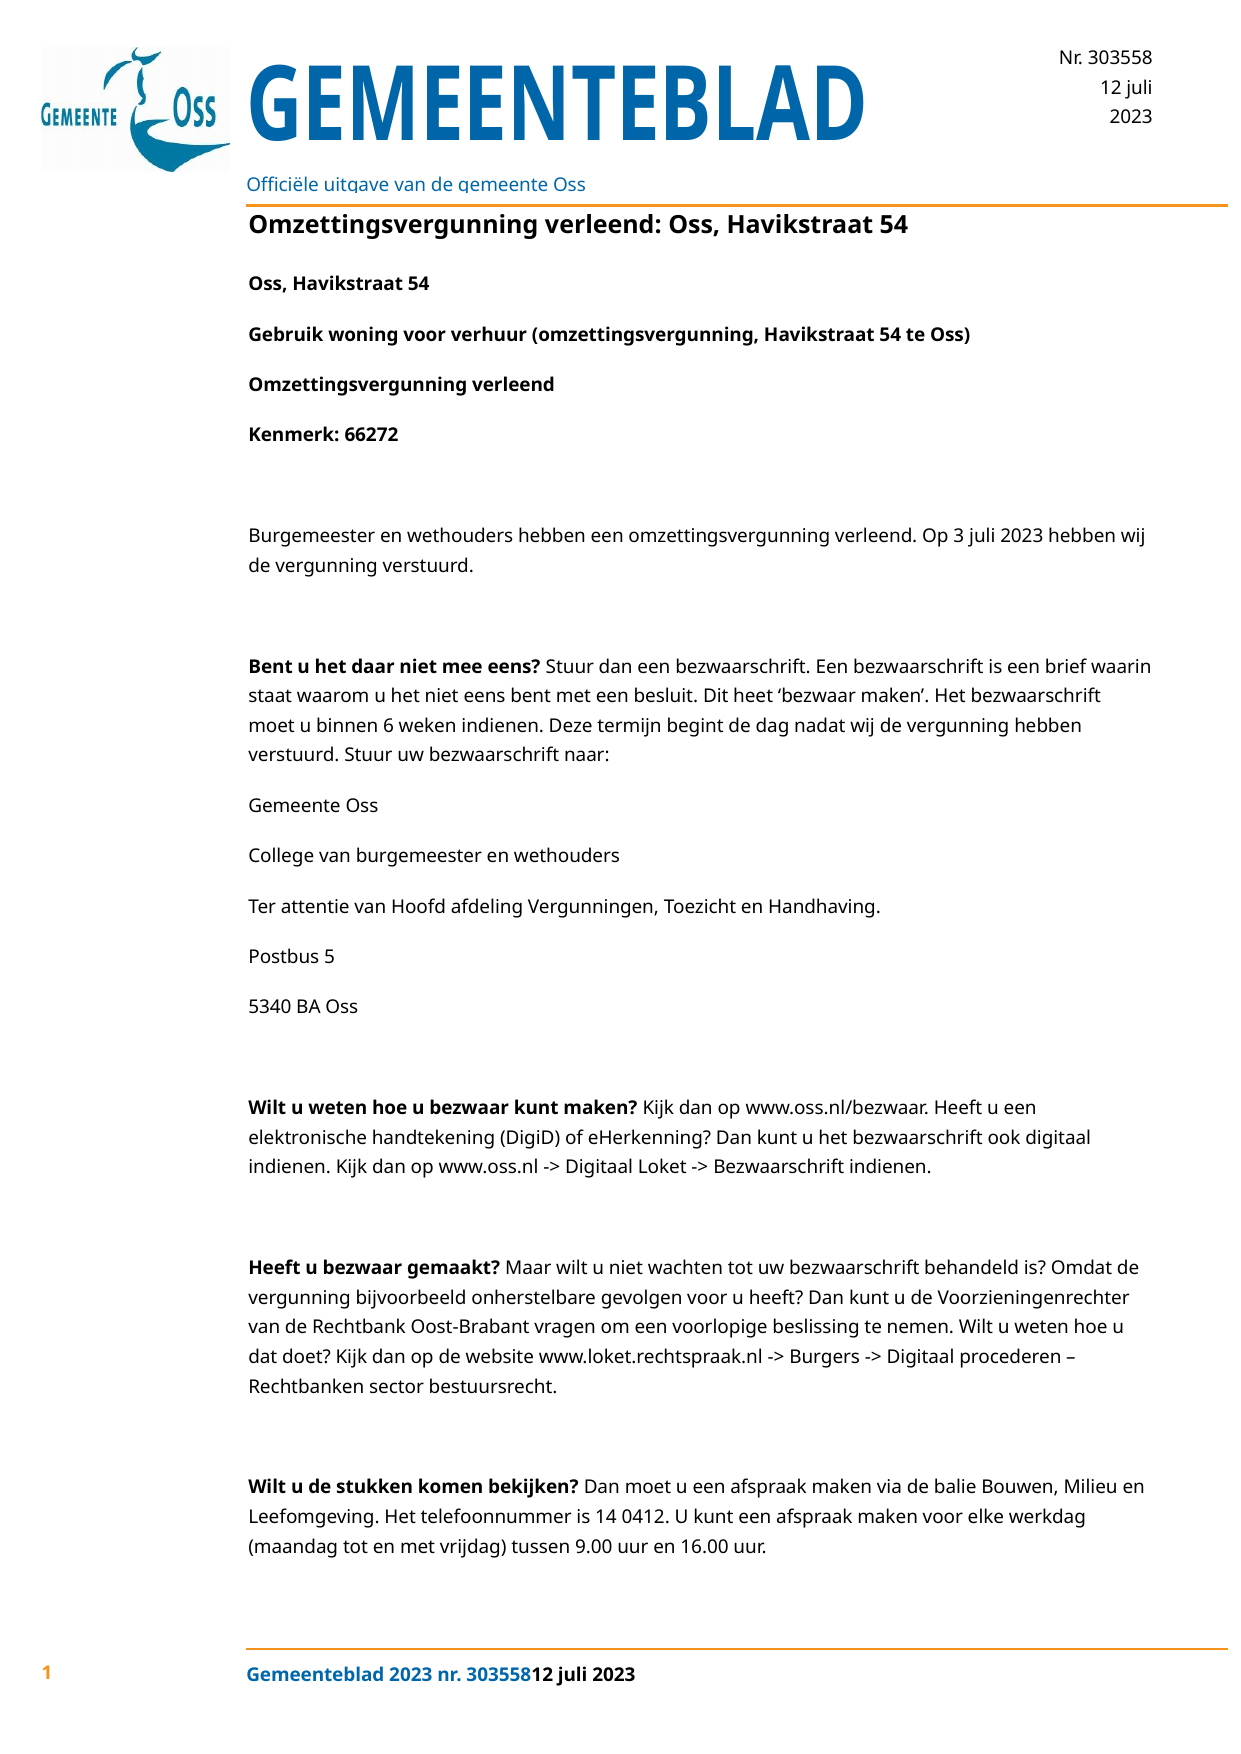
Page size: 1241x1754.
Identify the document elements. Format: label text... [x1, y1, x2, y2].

text Oss, Havikstraat 54 [248, 270, 1152, 296]
text Burgemeester en wethouders hebben een omzettingsvergunning verleend. Op 3 juli 2023 hebben wij de vergunning verstuurd. [248, 522, 1152, 578]
text 5340 BA Oss [248, 994, 1152, 1019]
text Kenmerk: 66272 [248, 422, 1152, 447]
text College van burgemeester en wethouders [248, 842, 1152, 868]
text Ter attentie van Hoofd afdeling Vergunningen, Toezicht en Handhaving. [248, 893, 1152, 918]
text Omzettingsvergunning verleend [248, 371, 1152, 397]
text Bent u het daar niet mee eens? Stuur dan een bezwaarschrift. Een bezwaarschrift is een brief waarin staat waarom u het niet eens bent met een besluit. Dit heet ‘bezwaar maken’. Het bezwaarschrift moet u binnen 6 weken indienen. Deze termijn begint de dag nadat wij de vergunning hebben verstuurd. Stuur uw bezwaarschrift naar: [248, 653, 1152, 767]
text Wilt u de stukken komen bekijken? Dan moet u een afspraak maken via de balie Bouwen, Milieu en Leefomgeving. Het telefoonnummer is 14 0412. U kunt een afspraak maken voor elke werkdag (maandag tot en met vrijdag) tussen 9.00 uur en 16.00 uur. [248, 1474, 1152, 1558]
text Postbus 5 [248, 943, 1152, 969]
text Wilt u weten hoe u bezwaar kunt maken? Kijk dan op www.oss.nl/bezwaar. Heeft u een elektronische handtekening (DigiD) of eHerkenning? Dan kunt u het bezwaarschrift ook digitaal indienen. Kijk dan op www.oss.nl -> Digitaal Loket -> Bezwaarschrift indienen. [248, 1094, 1152, 1179]
picture [41, 47, 231, 172]
text Heeft u bezwaar gemaakt? Maar wilt u niet wachten tot uw bezwaarschrift behandeld is? Omdat de vergunning bijvoorbeeld onherstelbare gevolgen voor u heeft? Dan kunt u de Voorzieningenrechter van de Rechtbank Oost-Brabant vragen om een voorlopige beslissing te nemen. Wilt u weten hoe u dat doet? Kijk dan op de website www.loket.rechtspraak.nl -> Burgers -> Digitaal procederen – Rechtbanken sector bestuursrecht. [248, 1254, 1152, 1398]
text Gemeente Oss [248, 792, 1152, 818]
text Gebruik woning voor verhuur (omzettingsvergunning, Havikstraat 54 te Oss) [248, 321, 1152, 346]
text Omzettingsvergunning verleend: Oss, Havikstraat 54 [248, 207, 1152, 241]
